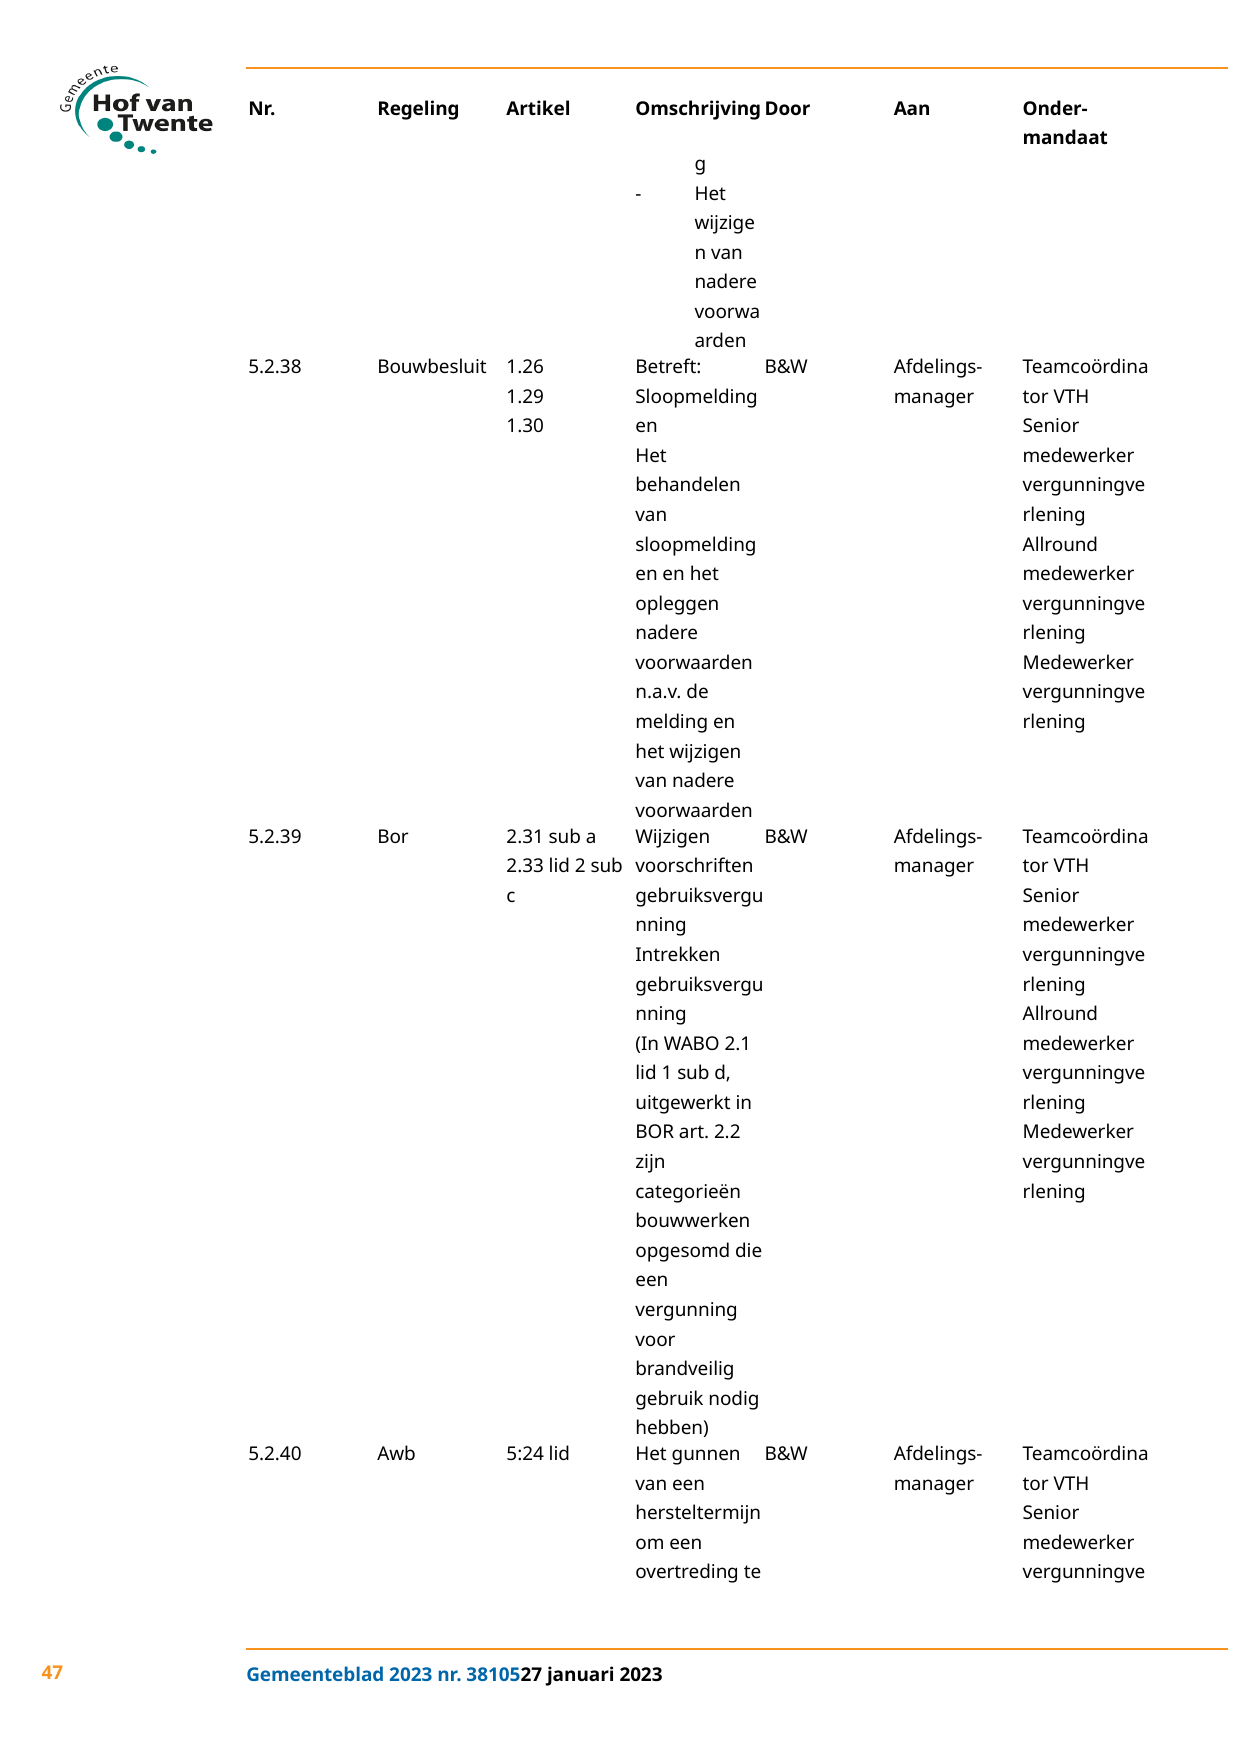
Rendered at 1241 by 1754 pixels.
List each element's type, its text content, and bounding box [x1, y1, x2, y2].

table_cell Teamcoördinator VTH Senior medewerker vergunningverlening Allround medewerker vergunningverlening Medewerker vergunningverlening [1023, 353, 1152, 823]
table_cell Afdelings-manager [894, 1440, 1022, 1584]
table_cell 5.2.39 [248, 823, 377, 1440]
table_cell Teamcoördinator VTH Senior medewerker vergunningve [1023, 1440, 1152, 1584]
table_cell Afdelings-manager [894, 823, 1022, 1440]
table_cell 5.2.38 [248, 353, 377, 823]
table_cell g Het wijzigen van nadere voorwaarden [635, 150, 764, 353]
table_cell Betreft: Sloopmeldingen Het behandelen van sloopmeldingen en het opleggen nadere voorwaarden n.a.v. de melding en het wijzigen van nadere voorwaarden [635, 353, 764, 823]
table_cell [377, 150, 506, 353]
table_cell [1023, 150, 1152, 353]
table_cell Bor [377, 823, 506, 1440]
table_cell B&W [764, 353, 893, 823]
table_cell Afdelings-manager [894, 353, 1022, 823]
table_cell Teamcoördinator VTH Senior medewerker vergunningverlening Allround medewerker vergunningverlening Medewerker vergunningverlening [1023, 823, 1152, 1440]
table_cell Awb [377, 1440, 506, 1584]
table_cell Bouwbesluit [377, 353, 506, 823]
table_cell B&W [764, 1440, 893, 1584]
table_cell 5.2.40 [248, 1440, 377, 1584]
table_cell Het gunnen van een hersteltermijn om een overtreding te [635, 1440, 764, 1584]
table_header Regeling [377, 95, 506, 150]
picture [41, 47, 231, 172]
table_header Aan [894, 95, 1022, 150]
table_header Door [764, 95, 893, 150]
table_cell [894, 150, 1022, 353]
table_header Onder-mandaat [1023, 95, 1152, 150]
table_cell 1.26 1.29 1.30 [506, 353, 635, 823]
table_cell B&W [764, 823, 893, 1440]
table_cell 5:24 lid [506, 1440, 635, 1584]
table_cell [506, 150, 635, 353]
table_cell [764, 150, 893, 353]
table_cell Wijzigen voorschriften gebruiksvergunning Intrekken gebruiksvergunning (In WABO 2.1 lid 1 sub d, uitgewerkt in BOR art. 2.2 zijn categorieën bouwwerken opgesomd die een vergunning voor brandveilig gebruik nodig hebben) [635, 823, 764, 1440]
table_cell 2.31 sub a 2.33 lid 2 sub c [506, 823, 635, 1440]
table_cell [248, 150, 377, 353]
table_header Omschrijving [635, 95, 764, 150]
table_header Artikel [506, 95, 635, 150]
table_header Nr. [248, 95, 377, 150]
